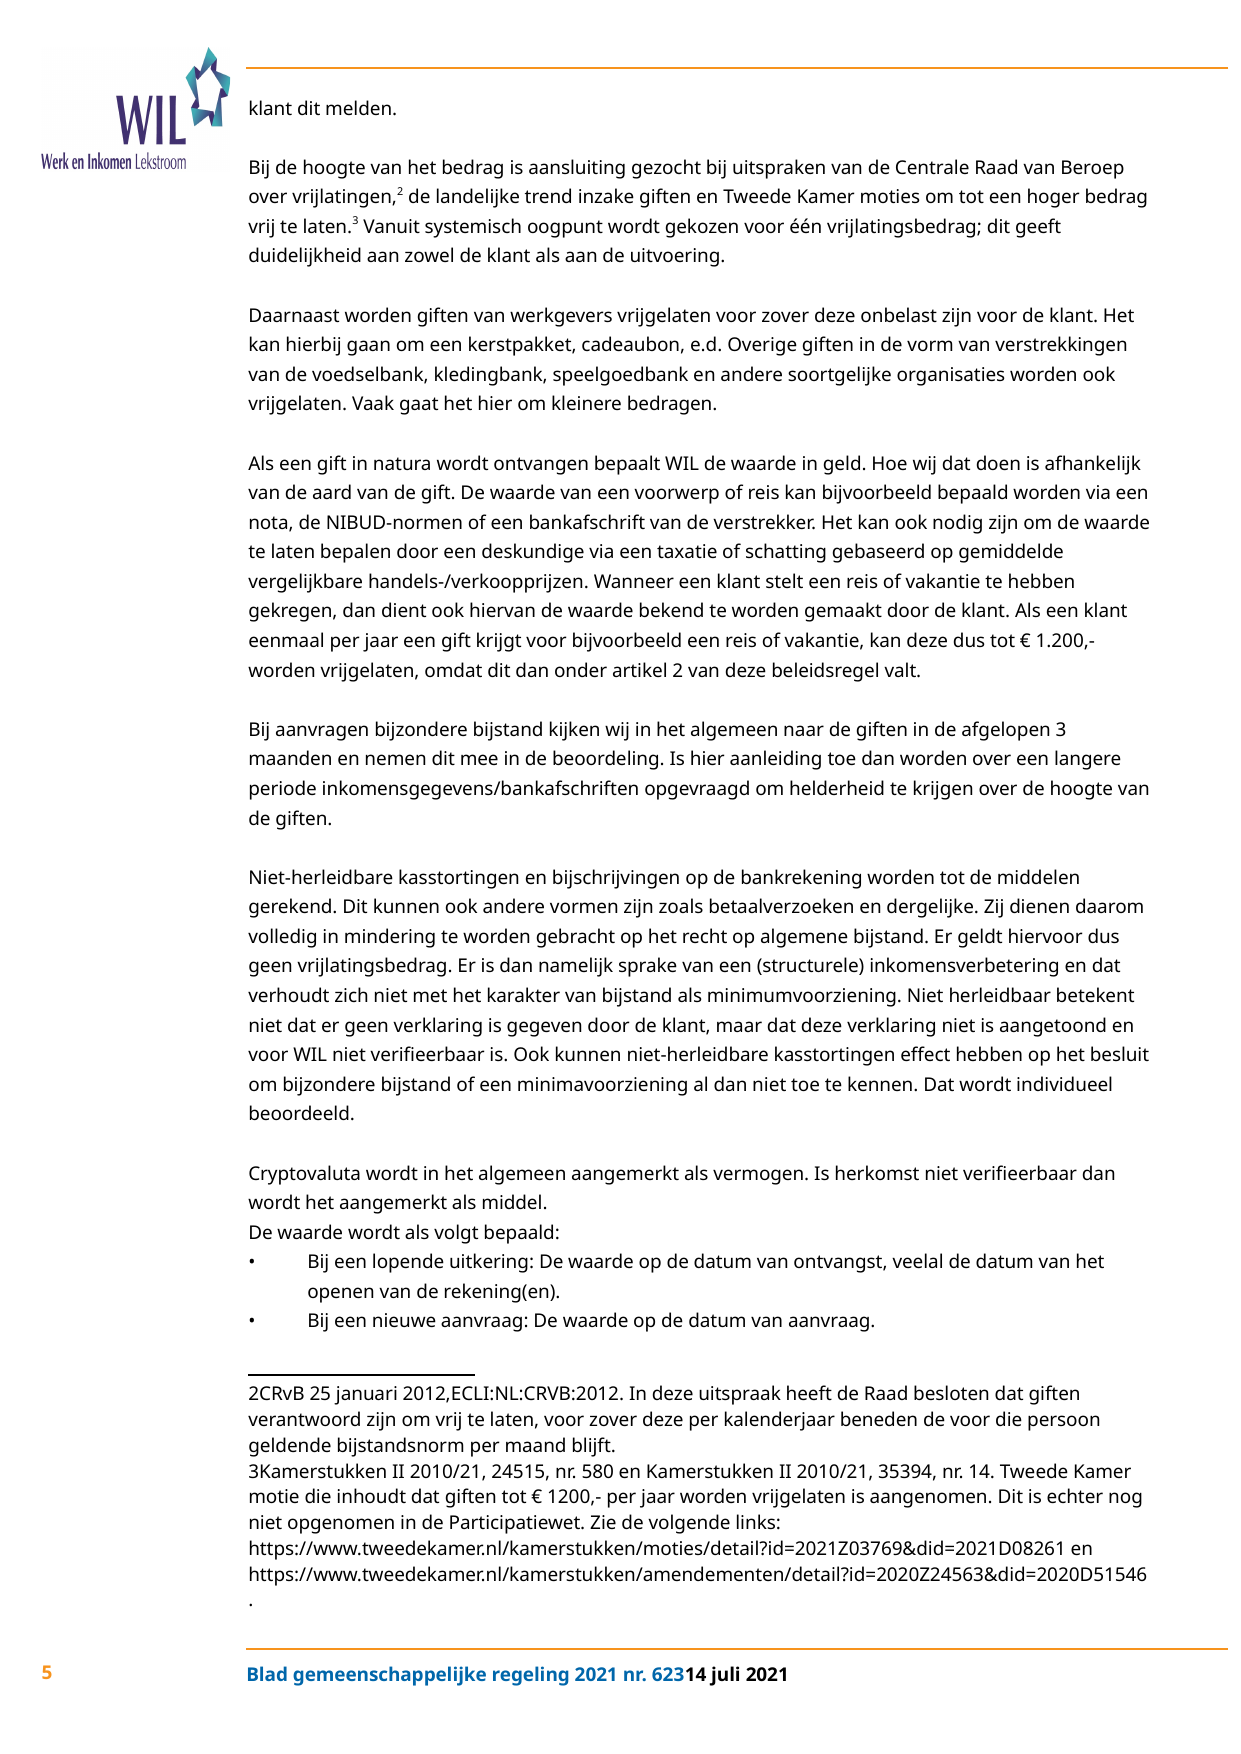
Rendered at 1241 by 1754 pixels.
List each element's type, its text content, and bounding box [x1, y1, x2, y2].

text Bij aanvragen bijzondere bijstand kijken wij in het algemeen naar de giften in de afgelopen 3 maanden en nemen dit mee in de beoordeling. Is hier aanleiding toe dan worden over een langere periode inkomensgegevens/bankafschriften opgevraagd om helderheid te krijgen over de hoogte van de giften. [248, 716, 1152, 831]
text De waarde wordt als volgt bepaald: [248, 1219, 1152, 1245]
text Als een gift in natura wordt ontvangen bepaalt WIL de waarde in geld. Hoe wij dat doen is afhankelijk van de aard van de gift. De waarde van een voorwerp of reis kan bijvoorbeeld bepaald worden via een nota, de NIBUD-normen of een bankafschrift van de verstrekker. Het kan ook nodig zijn om de waarde te laten bepalen door een deskundige via een taxatie of schatting gebaseerd op gemiddelde vergelijkbare handels-/verkoopprijzen. Wanneer een klant stelt een reis of vakantie te hebben gekregen, dan dient ook hiervan de waarde bekend te worden gemaakt door de klant. Als een klant eenmaal per jaar een gift krijgt voor bijvoorbeeld een reis of vakantie, kan deze dus tot € 1.200,- worden vrijgelaten, omdat dit dan onder artikel 2 van deze beleidsregel valt. [248, 450, 1152, 683]
text Niet-herleidbare kasstortingen en bijschrijvingen op de bankrekening worden tot de middelen gerekend. Dit kunnen ook andere vormen zijn zoals betaalverzoeken en dergelijke. Zij dienen daarom volledig in mindering te worden gebracht op het recht op algemene bijstand. Er geldt hiervoor dus geen vrijlatingsbedrag. Er is dan namelijk sprake van een (structurele) inkomensverbetering en dat verhoudt zich niet met het karakter van bijstand als minimumvoorziening. Niet herleidbaar betekent niet dat er geen verklaring is gegeven door de klant, maar dat deze verklaring niet is aangetoond en voor WIL niet verifieerbaar is. Ook kunnen niet-herleidbare kasstortingen effect hebben op het besluit om bijzondere bijstand of een minimavoorziening al dan niet toe te kennen. Dat wordt individueel beoordeeld. [248, 864, 1152, 1126]
text Bij de hoogte van het bedrag is aansluiting gezocht bij uitspraken van de Centrale Raad van Beroep over vrijlatingen, de landelijke trend inzake giften en Tweede Kamer moties om tot een hoger bedrag vrij te laten. Vanuit systemisch oogpunt wordt gekozen voor één vrijlatingsbedrag; dit geeft duidelijkheid aan zowel de klant als aan de uitvoering. [248, 154, 1152, 268]
picture [41, 47, 231, 172]
text Kamerstukken II 2010/21, 24515, nr. 580 en Kamerstukken II 2010/21, 35394, nr. 14. Tweede Kamer motie die inhoudt dat giften tot € 1200,- per jaar worden vrijgelaten is aangenomen. Dit is echter nog niet opgenomen in de Participatiewet. Zie de volgende links: https://www.tweedekamer.nl/kamerstukken/moties/detail?id=2021Z03769&did=2021D08261 en https://www.tweedekamer.nl/kamerstukken/amendementen/detail?id=2020Z24563&did=2020D51546 . [248, 1458, 1152, 1612]
text Daarnaast worden giften van werkgevers vrijgelaten voor zover deze onbelast zijn voor de klant. Het kan hierbij gaan om een kerstpakket, cadeaubon, e.d. Overige giften in de vorm van verstrekkingen van de voedselbank, kledingbank, speelgoedbank en andere soortgelijke organisaties worden ook vrijgelaten. Vaak gaat het hier om kleinere bedragen. [248, 302, 1152, 416]
list Bij een nieuwe aanvraag: De waarde op de datum van aanvraag. [248, 1308, 1152, 1333]
text klant dit melden. [248, 95, 1152, 121]
text CRvB 25 januari 2012,ECLI:NL:CRVB:2012. In deze uitspraak heeft de Raad besloten dat giften verantwoord zijn om vrij te laten, voor zover deze per kalenderjaar beneden de voor die persoon geldende bijstandsnorm per maand blijft. [248, 1381, 1152, 1458]
list Bij een lopende uitkering: De waarde op de datum van ontvangst, veelal de datum van het openen van de rekening(en). [248, 1248, 1152, 1304]
text Cryptovaluta wordt in het algemeen aangemerkt als vermogen. Is herkomst niet verifieerbaar dan wordt het aangemerkt als middel. [248, 1160, 1152, 1215]
